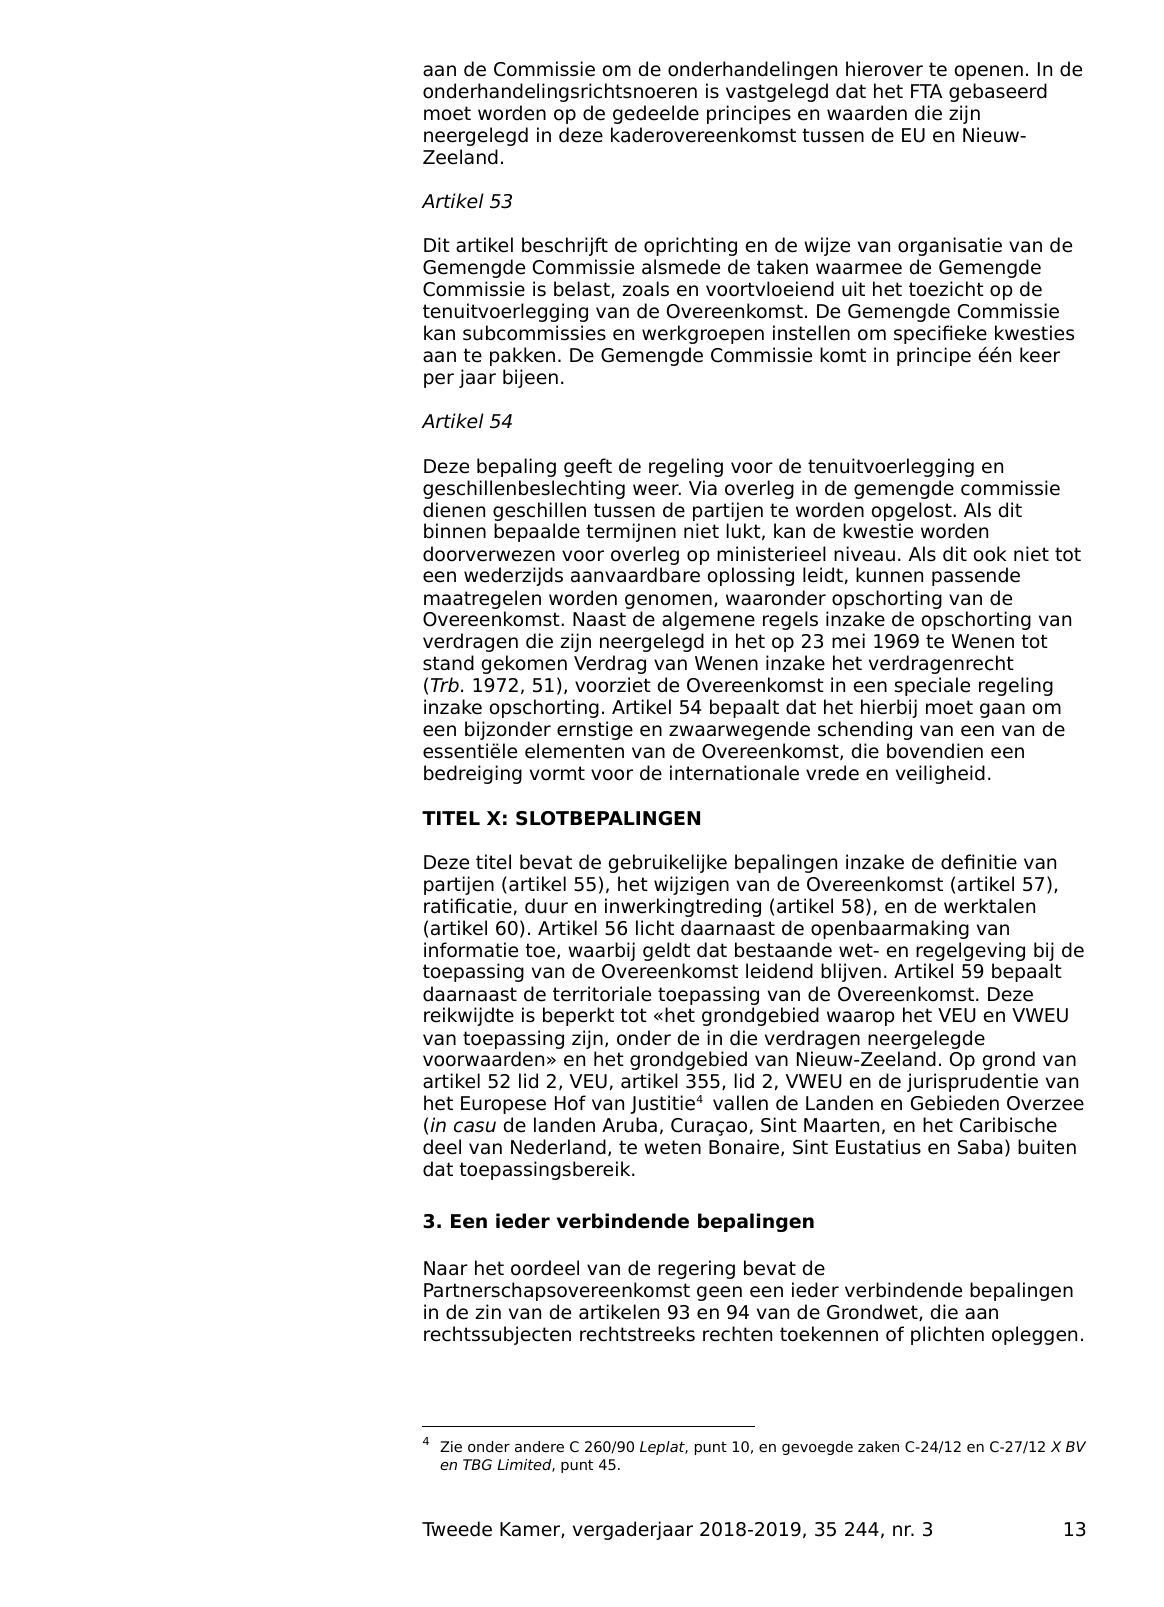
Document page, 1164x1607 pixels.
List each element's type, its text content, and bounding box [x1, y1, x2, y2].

text Naar het oordeel van de regering bevat de Partnerschapsovereenkomst geen een ieder verbindende bepalingen in de zin van de artikelen 93 en 94 van de Grondwet, die aan rechtssubjecten rechtstreeks rechten toekennen of plichten opleggen. [422, 1258, 1087, 1346]
subtitle TITEL X: SLOTBEPALINGEN [422, 807, 1087, 829]
text Zie onder andere C 260/90 Leplat, punt 10, en gevoegde zaken C-24/12 en C-27/12 X BV en TBG Limited, punt 45. [422, 1435, 1087, 1474]
text Dit artikel beschrijft de oprichting en de wijze van organisatie van de Gemengde Commissie alsmede de taken waarmee de Gemengde Commissie is belast, zoals en voortvloeiend uit het toezicht op de tenuitvoerlegging van de Overeenkomst. De Gemengde Commissie kan subcommissies en werkgroepen instellen om specifieke kwesties aan te pakken. De Gemengde Commissie komt in principe één keer per jaar bijeen. [422, 235, 1087, 389]
text Deze bepaling geeft de regeling voor de tenuitvoerlegging en geschillenbeslechting weer. Via overleg in de gemengde commissie dienen geschillen tussen de partijen te worden opgelost. Als dit binnen bepaalde termijnen niet lukt, kan de kwestie worden doorverwezen voor overleg op ministerieel niveau. Als dit ook niet tot een wederzijds aanvaardbare oplossing leidt, kunnen passende maatregelen worden genomen, waaronder opschorting van de Overeenkomst. Naast de algemene regels inzake de opschorting van verdragen die zijn neergelegd in het op 23 mei 1969 te Wenen tot stand gekomen Verdrag van Wenen inzake het verdragenrecht (Trb. 1972, 51), voorziet de Overeenkomst in een speciale regeling inzake opschorting. Artikel 54 bepaalt dat het hierbij moet gaan om een bijzonder ernstige en zwaarwegende schending van een van de essentiële elementen van de Overeenkomst, die bovendien een bedreiging vormt voor de internationale vrede en veiligheid. [422, 456, 1087, 785]
subtitle Artikel 54 [422, 411, 1087, 433]
text aan de Commissie om de onderhandelingen hierover te openen. In de onderhandelingsrichtsnoeren is vastgelegd dat het FTA gebaseerd moet worden op de gedeelde principes en waarden die zijn neergelegd in deze kaderovereenkomst tussen de EU en Nieuw-Zeeland. [422, 59, 1087, 169]
subtitle 3. Een ieder verbindende bepalingen [422, 1211, 1087, 1233]
text Deze titel bevat de gebruikelijke bepalingen inzake de definitie van partijen (artikel 55), het wijzigen van de Overeenkomst (artikel 57), ratificatie, duur en inwerkingtreding (artikel 58), en de werktalen (artikel 60). Artikel 56 licht daarnaast de openbaarmaking van informatie toe, waarbij geldt dat bestaande wet- en regelgeving bij de toepassing van de Overeenkomst leidend blijven. Artikel 59 bepaalt daarnaast de territoriale toepassing van de Overeenkomst. Deze reikwijdte is beperkt tot «het grondgebied waarop het VEU en VWEU van toepassing zijn, onder de in die verdragen neergelegde voorwaarden» en het grondgebied van Nieuw-Zeeland. Op grond van artikel 52 lid 2, VEU, artikel 355, lid 2, VWEU en de jurisprudentie van het Europese Hof van Justitie vallen de Landen en Gebieden Overzee (in casu de landen Aruba, Curaçao, Sint Maarten, en het Caribische deel van Nederland, te weten Bonaire, Sint Eustatius en Saba) buiten dat toepassingsbereik. [422, 852, 1087, 1181]
subtitle Artikel 53 [422, 191, 1087, 213]
